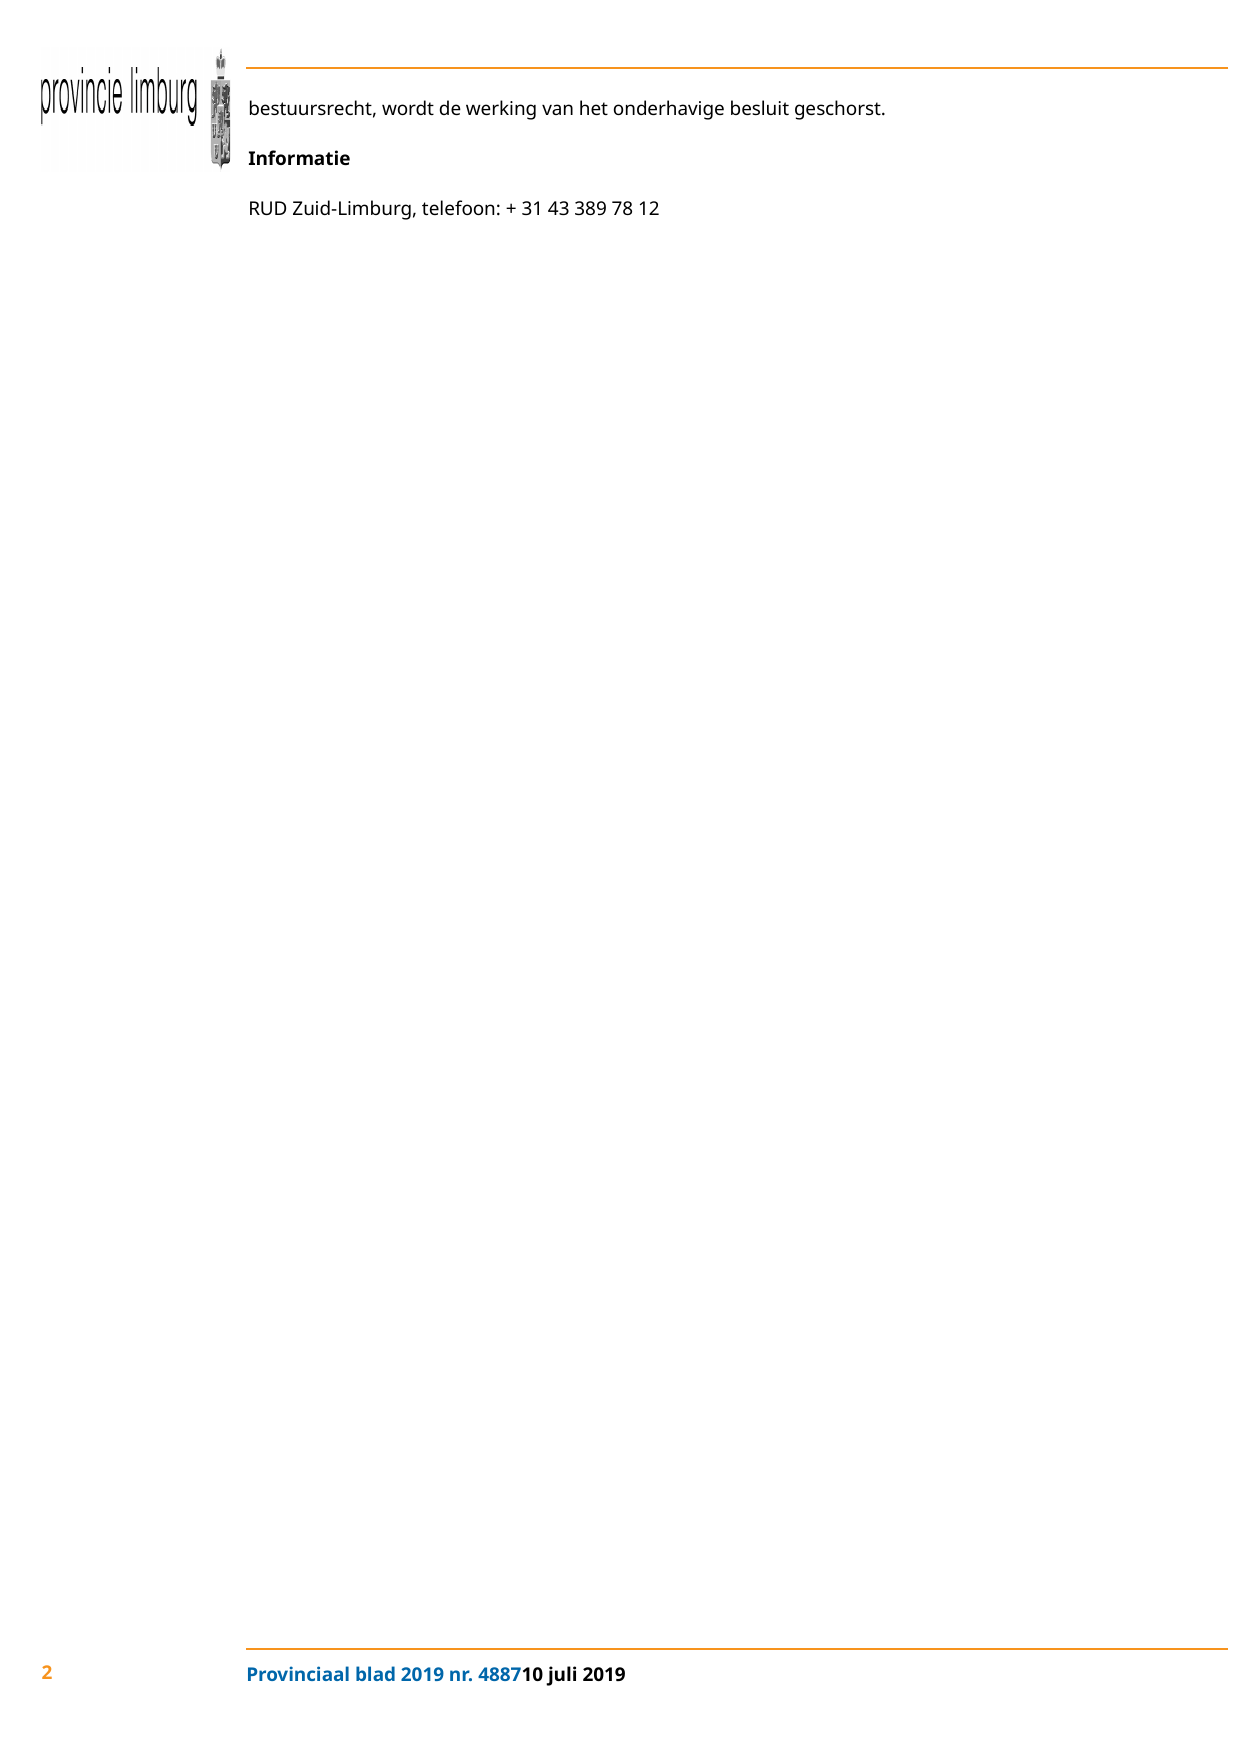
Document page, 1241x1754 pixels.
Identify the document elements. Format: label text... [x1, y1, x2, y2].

picture [41, 47, 231, 172]
text Informatie [248, 145, 1152, 171]
text RUD Zuid-Limburg, telefoon: + 31 43 389 78 12 [248, 196, 1152, 221]
text bestuursrecht, wordt de werking van het onderhavige besluit geschorst. [248, 95, 1152, 121]
